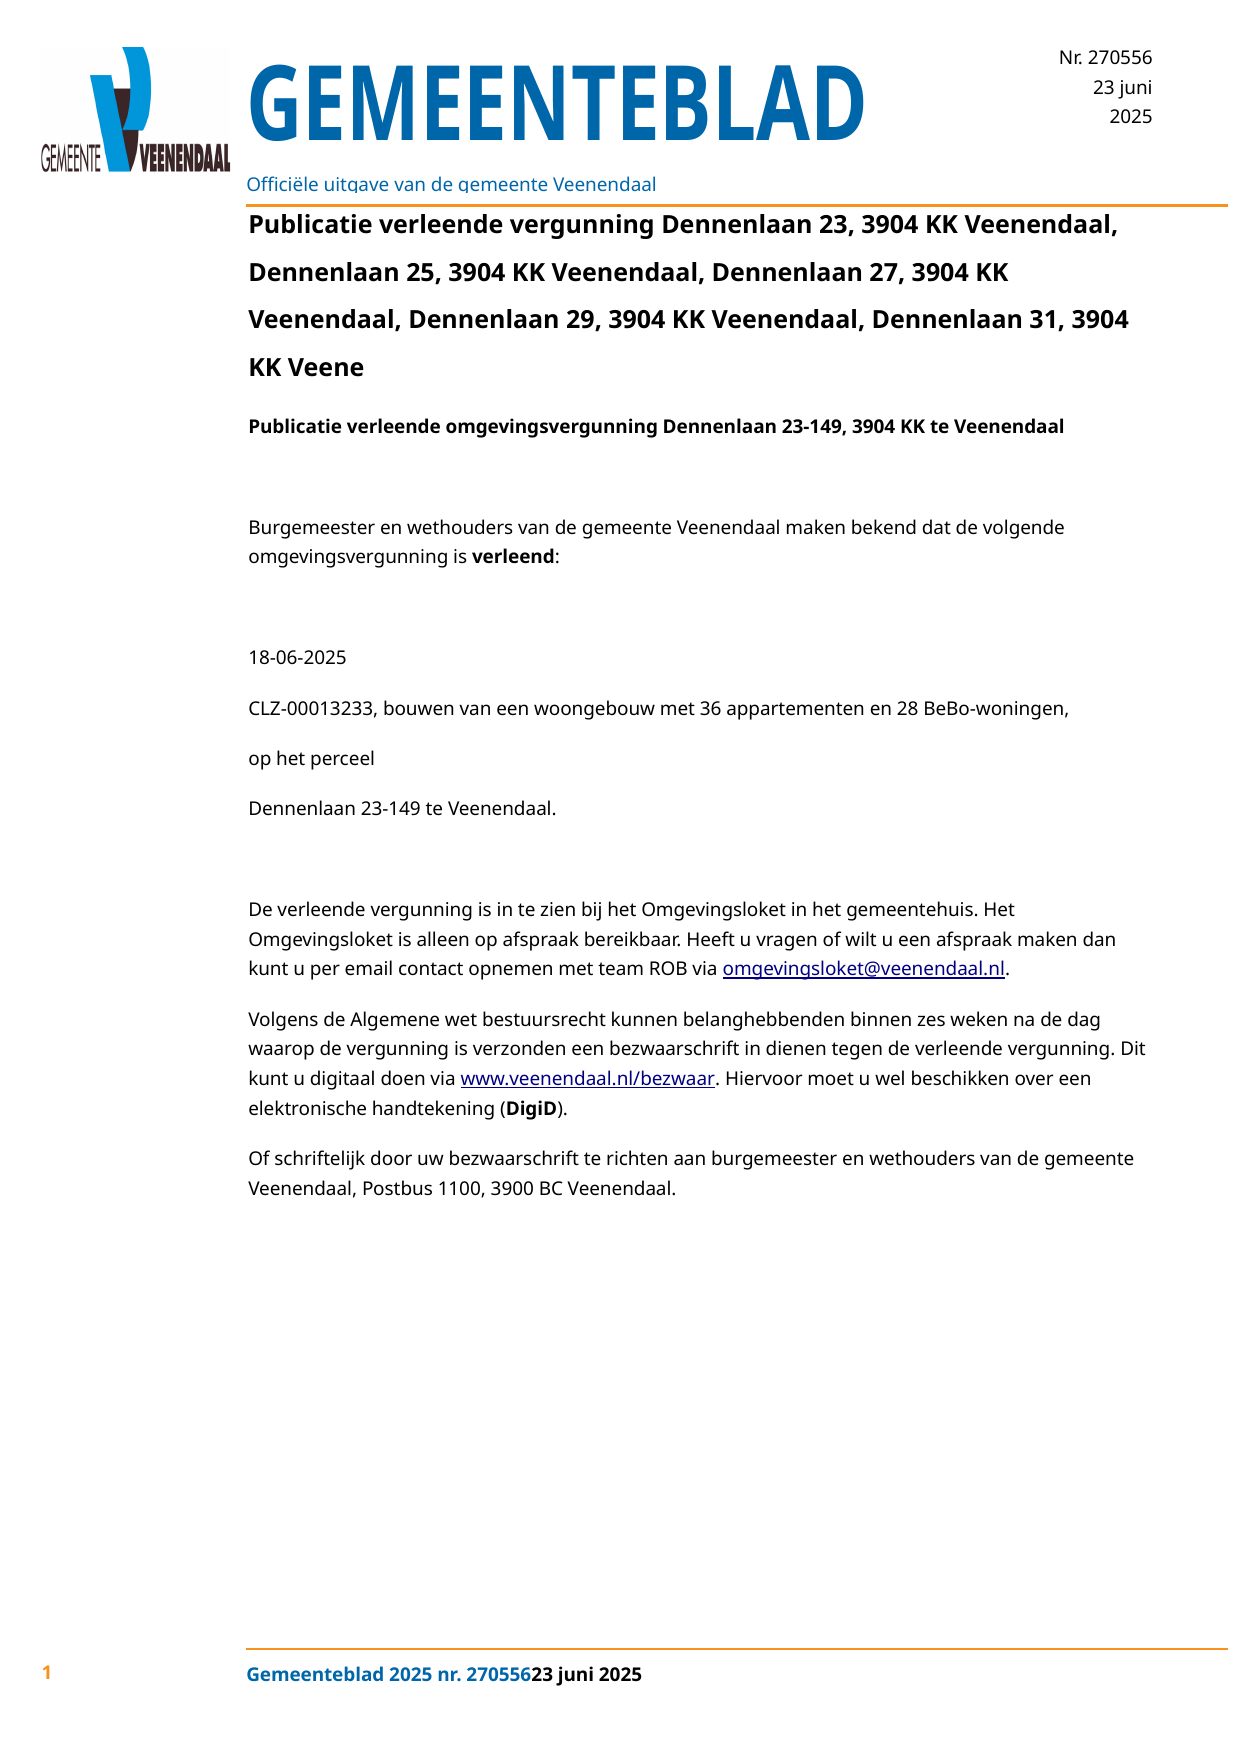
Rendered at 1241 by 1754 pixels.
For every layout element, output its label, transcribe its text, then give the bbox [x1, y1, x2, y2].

picture [123, 47, 231, 172]
text Of schriftelijk door uw bezwaarschrift te richten aan burgemeester en wethouders van de gemeente Veenendaal, Postbus 1100, 3900 BC Veenendaal. [248, 1145, 1152, 1201]
text Dennenlaan 23-149 te Veenendaal. [248, 796, 1152, 821]
text CLZ-00013233, bouwen van een woongebouw met 36 appartementen en 28 BeBo-woningen, [248, 695, 1152, 721]
text Burgemeester en wethouders van de gemeente Veenendaal maken bekend dat de volgende omgevingsvergunning is verleend: [248, 514, 1152, 569]
text Publicatie verleende omgevingsvergunning Dennenlaan 23-149, 3904 KK te Veenendaal [248, 413, 1152, 439]
text 18-06-2025 [248, 644, 1152, 670]
text op het perceel [248, 745, 1152, 771]
text De verleende vergunning is in te zien bij het Omgevingsloket in het gemeentehuis. Het Omgevingsloket is alleen op afspraak bereikbaar. Heeft u vragen of wilt u een afspraak maken dan kunt u per email contact opnemen met team ROB via omgevingsloket@veenendaal.nl. [248, 896, 1152, 981]
text Publicatie verleende vergunning Dennenlaan 23, 3904 KK Veenendaal, Dennenlaan 25, 3904 KK Veenendaal, Dennenlaan 27, 3904 KK Veenendaal, Dennenlaan 29, 3904 KK Veenendaal, Dennenlaan 31, 3904 KK Veene [248, 207, 1152, 384]
text Volgens de Algemene wet bestuursrecht kunnen belanghebbenden binnen zes weken na de dag waarop de vergunning is verzonden een bezwaarschrift in dienen tegen de verleende vergunning. Dit kunt u digitaal doen via www.veenendaal.nl/bezwaar. Hiervoor moet u wel beschikken over een elektronische handtekening (DigiD). [248, 1006, 1152, 1121]
picture [41, 47, 130, 172]
